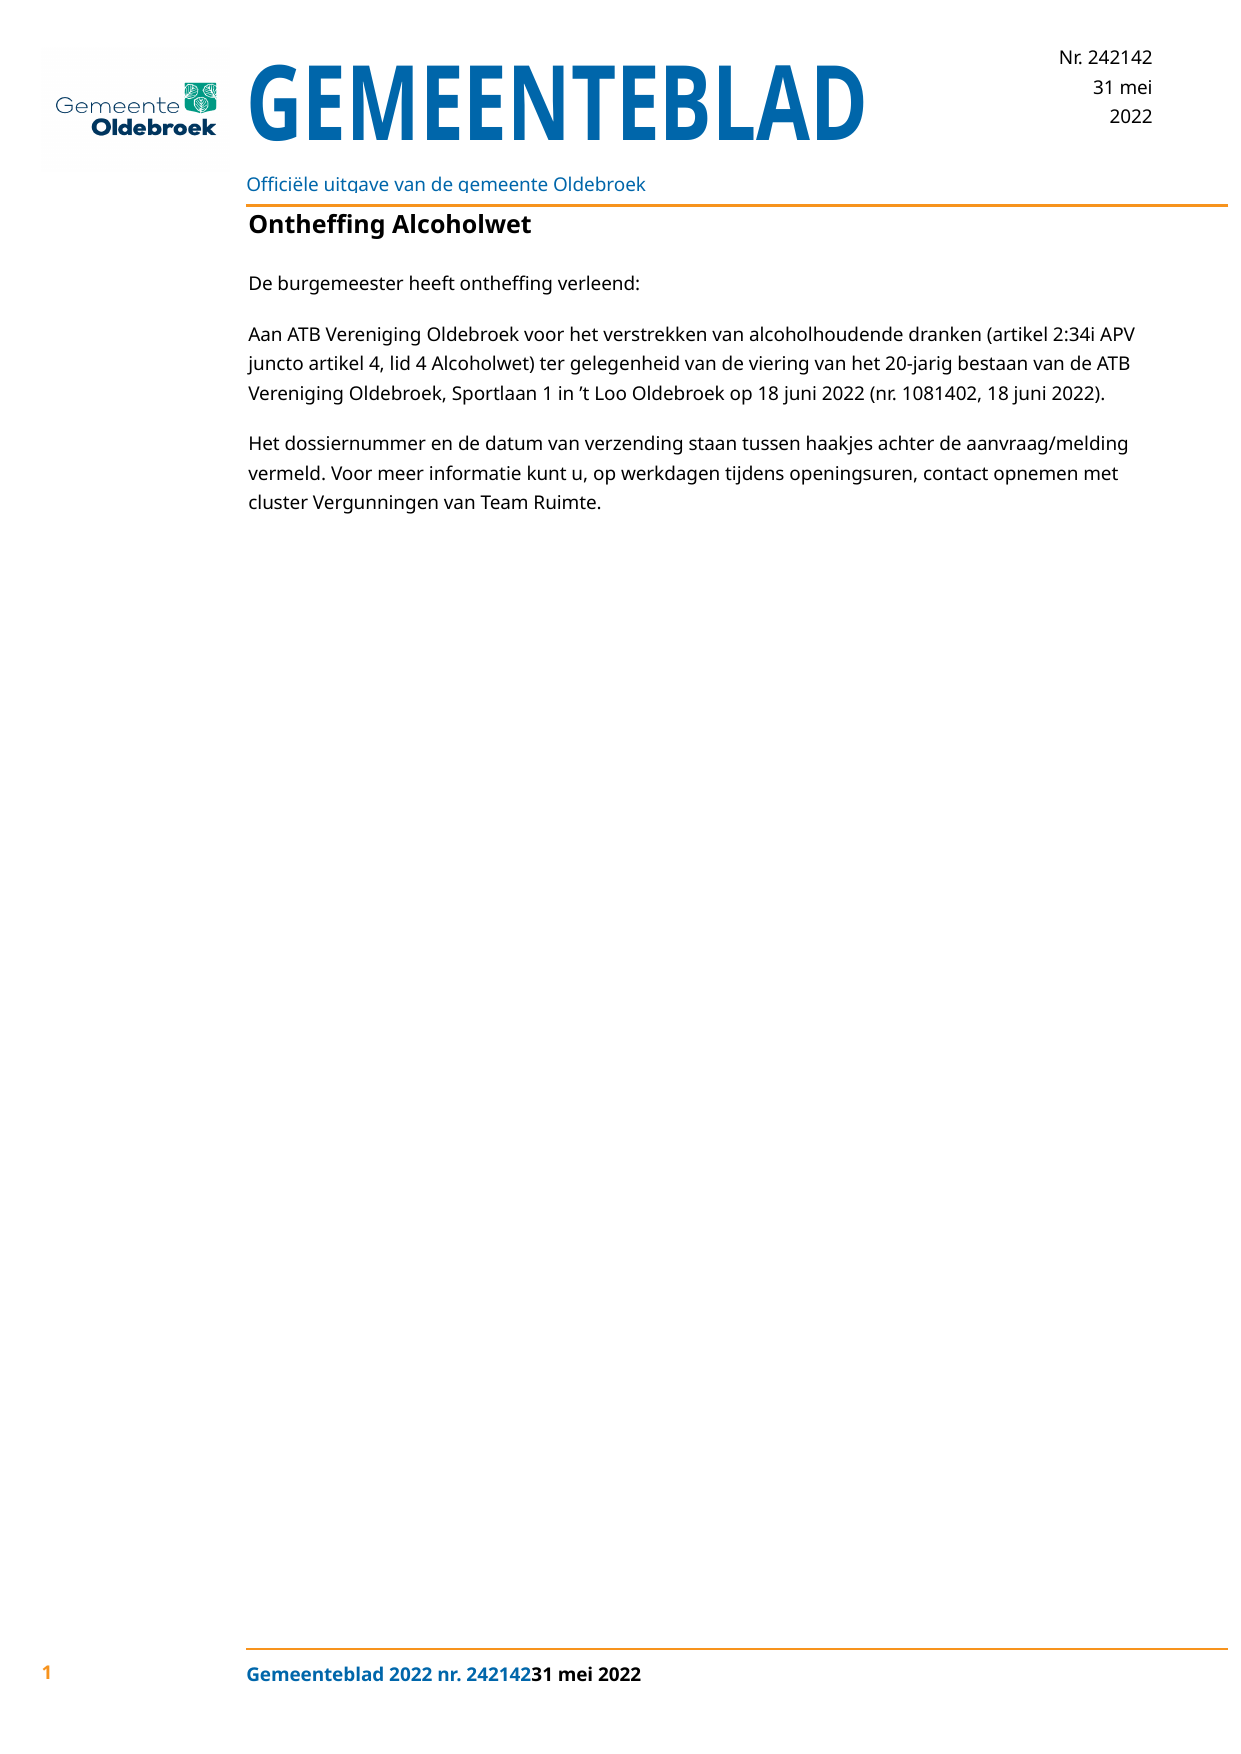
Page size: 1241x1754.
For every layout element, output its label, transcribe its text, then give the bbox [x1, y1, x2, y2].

text De burgemeester heeft ontheffing verleend: [248, 270, 1152, 296]
text Ontheffing Alcoholwet [248, 207, 1152, 241]
text Het dossiernummer en de datum van verzending staan tussen haakjes achter de aanvraag/melding vermeld. Voor meer informatie kunt u, op werkdagen tijdens openingsuren, contact opnemen met cluster Vergunningen van Team Ruimte. [248, 430, 1152, 515]
text Aan ATB Vereniging Oldebroek voor het verstrekken van alcoholhoudende dranken (artikel 2:34i APV juncto artikel 4, lid 4 Alcoholwet) ter gelegenheid van de viering van het 20-jarig bestaan van de ATB Vereniging Oldebroek, Sportlaan 1 in ’t Loo Oldebroek op 18 juni 2022 (nr. 1081402, 18 juni 2022). [248, 321, 1152, 406]
picture [41, 47, 231, 172]
